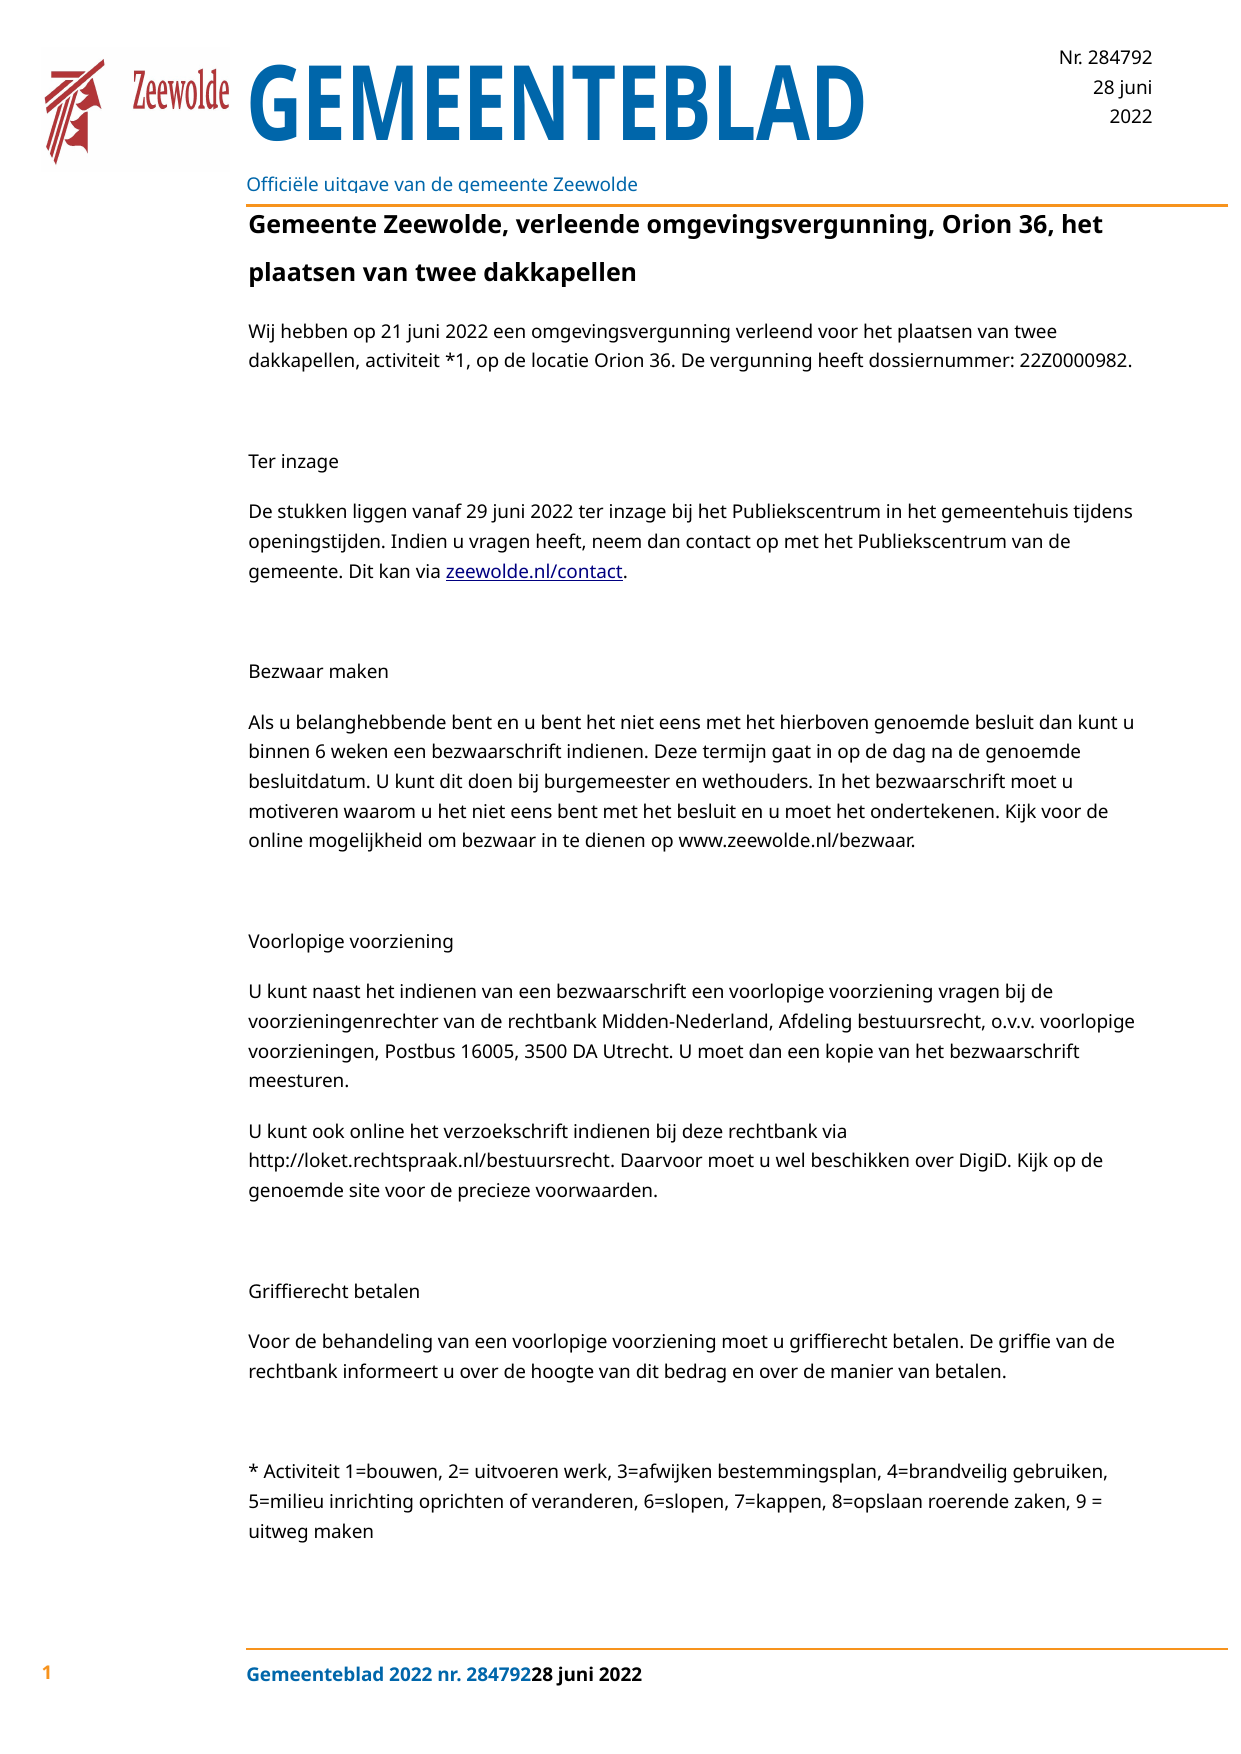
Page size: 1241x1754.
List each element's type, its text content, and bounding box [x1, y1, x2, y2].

text De stukken liggen vanaf 29 juni 2022 ter inzage bij het Publiekscentrum in het gemeentehuis tijdens openingstijden. Indien u vragen heeft, neem dan contact op met het Publiekscentrum van de gemeente. Dit kan via zeewolde.nl/contact. [248, 499, 1152, 584]
text U kunt naast het indienen van een bezwaarschrift een voorlopige voorziening vragen bij de voorzieningenrechter van de rechtbank Midden-Nederland, Afdeling bestuursrecht, o.v.v. voorlopige voorzieningen, Postbus 16005, 3500 DA Utrecht. U moet dan een kopie van het bezwaarschrift meesturen. [248, 979, 1152, 1093]
text Griffierecht betalen [248, 1278, 1152, 1304]
picture [41, 47, 231, 172]
text Voorlopige voorziening [248, 928, 1152, 954]
text Ter inzage [248, 448, 1152, 474]
text Bezwaar maken [248, 659, 1152, 684]
text Wij hebben op 21 juni 2022 een omgevingsvergunning verleend voor het plaatsen van twee dakkapellen, activiteit *1, op de locatie Orion 36. De vergunning heeft dossiernummer: 22Z0000982. [248, 318, 1152, 373]
text U kunt ook online het verzoekschrift indienen bij deze rechtbank via http://loket.rechtspraak.nl/bestuursrecht. Daarvoor moet u wel beschikken over DigiD. Kijk op de genoemde site voor de precieze voorwaarden. [248, 1118, 1152, 1203]
text * Activiteit 1=bouwen, 2= uitvoeren werk, 3=afwijken bestemmingsplan, 4=brandveilig gebruiken, 5=milieu inrichting oprichten of veranderen, 6=slopen, 7=kappen, 8=opslaan roerende zaken, 9 = uitweg maken [248, 1459, 1152, 1544]
text Gemeente Zeewolde, verleende omgevingsvergunning, Orion 36, het plaatsen van twee dakkapellen [248, 207, 1152, 288]
text Als u belanghebbende bent en u bent het niet eens met het hierboven genoemde besluit dan kunt u binnen 6 weken een bezwaarschrift indienen. Deze termijn gaat in op de dag na de genoemde besluitdatum. U kunt dit doen bij burgemeester en wethouders. In het bezwaarschrift moet u motiveren waarom u het niet eens bent met het besluit en u moet het ondertekenen. Kijk voor de online mogelijkheid om bezwaar in te dienen op www.zeewolde.nl/bezwaar. [248, 709, 1152, 853]
text Voor de behandeling van een voorlopige voorziening moet u griffierecht betalen. De griffie van de rechtbank informeert u over de hoogte van dit bedrag en over de manier van betalen. [248, 1328, 1152, 1384]
